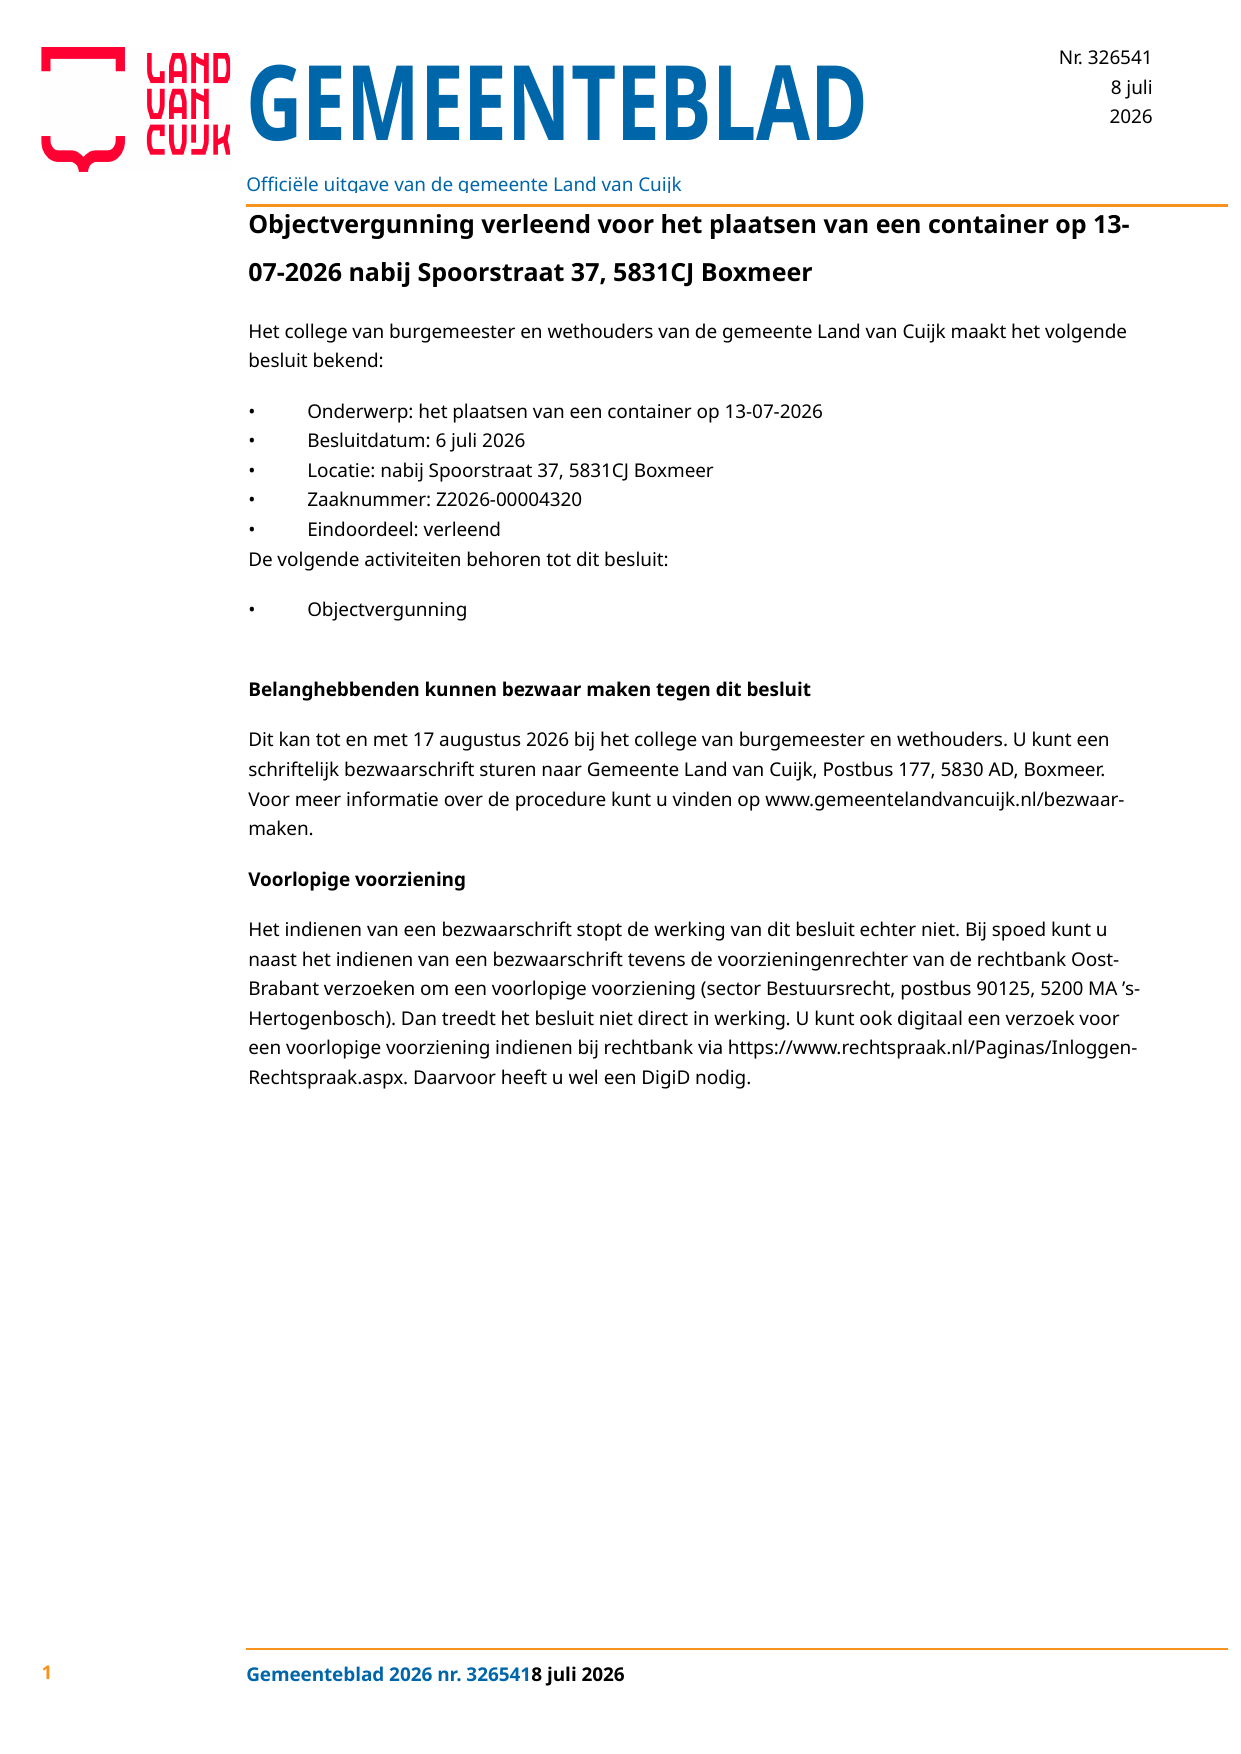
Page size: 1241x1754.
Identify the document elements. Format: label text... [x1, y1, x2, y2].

text Objectvergunning verleend voor het plaatsen van een container op 13-07-2026 nabij Spoorstraat 37, 5831CJ Boxmeer [248, 207, 1152, 288]
picture [41, 47, 231, 172]
text Het indienen van een bezwaarschrift stopt de werking van dit besluit echter niet. Bij spoed kunt u naast het indienen van een bezwaarschrift tevens de voorzieningenrechter van de rechtbank Oost-Brabant verzoeken om een voorlopige voorziening (sector Bestuursrecht, postbus 90125, 5200 MA ’s-Hertogenbosch). Dan treedt het besluit niet direct in werking. U kunt ook digitaal een verzoek voor een voorlopige voorziening indienen bij rechtbank via https://www.rechtspraak.nl/Paginas/Inloggen-Rechtspraak.aspx. Daarvoor heeft u wel een DigiD nodig. [248, 916, 1152, 1090]
text Het college van burgemeester en wethouders van de gemeente Land van Cuijk maakt het volgende besluit bekend: [248, 318, 1152, 373]
text Voorlopige voorziening [248, 866, 1152, 892]
text Dit kan tot en met 17 augustus 2026 bij het college van burgemeester en wethouders. U kunt een schriftelijk bezwaarschrift sturen naar Gemeente Land van Cuijk, Postbus 177, 5830 AD, Boxmeer. Voor meer informatie over de procedure kunt u vinden op www.gemeentelandvancuijk.nl/bezwaar-maken. [248, 727, 1152, 841]
list Eindoordeel: verleend [248, 516, 1152, 542]
list Locatie: nabij Spoorstraat 37, 5831CJ Boxmeer [248, 457, 1152, 483]
text De volgende activiteiten behoren tot dit besluit: [248, 546, 1152, 572]
list Onderwerp: het plaatsen van een container op 13-07-2026 [248, 398, 1152, 424]
list Besluitdatum: 6 juli 2026 [248, 427, 1152, 453]
list Objectvergunning [248, 596, 1152, 622]
text Belanghebbenden kunnen bezwaar maken tegen dit besluit [248, 676, 1152, 702]
list Zaaknummer: Z2026-00004320 [248, 487, 1152, 512]
